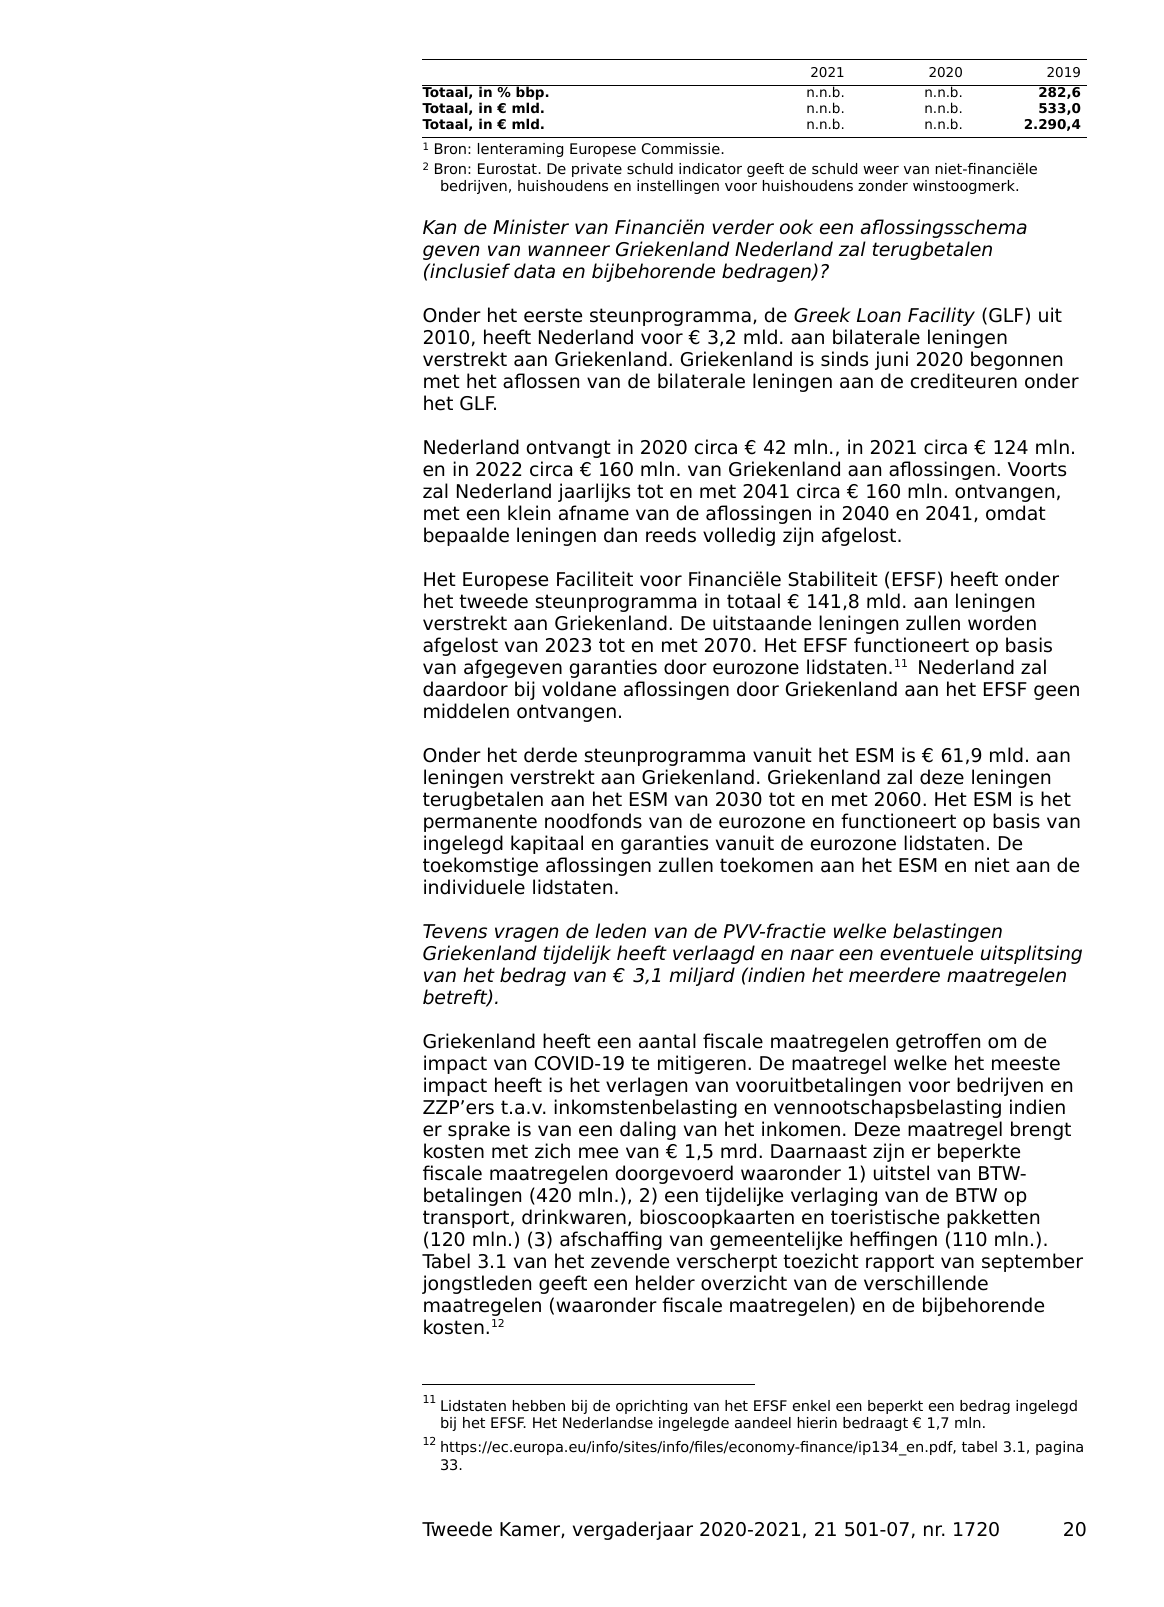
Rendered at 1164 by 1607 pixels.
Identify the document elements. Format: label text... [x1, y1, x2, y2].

table_cell 1 Bron: lenteraming Europese Commissie. 2 Bron: Eurostat. De private schuld indicator geeft de schuld weer van niet-financiële bedrijven, huishoudens en instellingen voor huishoudens zonder winstoogmerk. [422, 138, 1087, 194]
table_header 2019 [969, 60, 1087, 85]
text Tevens vragen de leden van de PVV-fractie welke belastingen Griekenland tijdelijk heeft verlaagd en naar een eventuele uitsplitsing van het bedrag van € 3,1 miljard (indien het meerdere maatregelen betreft). [422, 921, 1087, 1009]
text Nederland ontvangt in 2020 circa € 42 mln., in 2021 circa € 124 mln. en in 2022 circa € 160 mln. van Griekenland aan aflossingen. Voorts zal Nederland jaarlijks tot en met 2041 circa € 160 mln. ontvangen, met een klein afname van de aflossingen in 2040 en 2041, omdat bepaalde leningen dan reeds volledig zijn afgelost. [422, 437, 1087, 547]
table_cell Totaal, in € mld. [422, 117, 732, 137]
text Kan de Minister van Financiën verder ook een aflossingsschema geven van wanneer Griekenland Nederland zal terugbetalen (inclusief data en bijbehorende bedragen)? [422, 217, 1087, 283]
table_cell n.n.b. [732, 86, 850, 101]
table_header 2021 [732, 60, 850, 85]
table_header [422, 60, 732, 85]
text Lidstaten hebben bij de oprichting van het EFSF enkel een beperkt een bedrag ingelegd bij het EFSF. Het Nederlandse ingelegde aandeel hierin bedraagt € 1,7 mln. [422, 1393, 1087, 1432]
table_cell 282,6 [969, 86, 1087, 101]
table_cell n.n.b. [732, 101, 850, 117]
table_cell n.n.b. [850, 117, 968, 137]
table_header 2020 [850, 60, 968, 85]
table_cell Totaal, in € mld. [422, 101, 732, 117]
table_cell 2.290,4 [969, 117, 1087, 137]
text Onder het derde steunprogramma vanuit het ESM is € 61,9 mld. aan leningen verstrekt aan Griekenland. Griekenland zal deze leningen terugbetalen aan het ESM van 2030 tot en met 2060. Het ESM is het permanente noodfonds van de eurozone en functioneert op basis van ingelegd kapitaal en garanties vanuit de eurozone lidstaten. De toekomstige aflossingen zullen toekomen aan het ESM en niet aan de individuele lidstaten. [422, 745, 1087, 899]
text Griekenland heeft een aantal fiscale maatregelen getroffen om de impact van COVID-19 te mitigeren. De maatregel welke het meeste impact heeft is het verlagen van vooruitbetalingen voor bedrijven en ZZP’ers t.a.v. inkomstenbelasting en vennootschapsbelasting indien er sprake is van een daling van het inkomen. Deze maatregel brengt kosten met zich mee van € 1,5 mrd. Daarnaast zijn er beperkte fiscale maatregelen doorgevoerd waaronder 1) uitstel van BTW-betalingen (420 mln.), 2) een tijdelijke verlaging van de BTW op transport, drinkwaren, bioscoopkaarten en toeristische pakketten (120 mln.) (3) afschaffing van gemeentelijke heffingen (110 mln.). Tabel 3.1 van het zevende verscherpt toezicht rapport van september jongstleden geeft een helder overzicht van de verschillende maatregelen (waaronder fiscale maatregelen) en de bijbehorende kosten. [422, 1031, 1087, 1339]
text Onder het eerste steunprogramma, de Greek Loan Facility (GLF) uit 2010, heeft Nederland voor € 3,2 mld. aan bilaterale leningen verstrekt aan Griekenland. Griekenland is sinds juni 2020 begonnen met het aflossen van de bilaterale leningen aan de crediteuren onder het GLF. [422, 305, 1087, 415]
text https://ec.europa.eu/info/sites/info/files/economy-finance/ip134_en.pdf, tabel 3.1, pagina 33. [422, 1435, 1087, 1474]
table_cell n.n.b. [850, 86, 968, 101]
table_cell n.n.b. [732, 117, 850, 137]
text Het Europese Faciliteit voor Financiële Stabiliteit (EFSF) heeft onder het tweede steunprogramma in totaal € 141,8 mld. aan leningen verstrekt aan Griekenland. De uitstaande leningen zullen worden afgelost van 2023 tot en met 2070. Het EFSF functioneert op basis van afgegeven garanties door eurozone lidstaten. Nederland zal daardoor bij voldane aflossingen door Griekenland aan het EFSF geen middelen ontvangen. [422, 569, 1087, 723]
table_cell Totaal, in % bbp. [422, 86, 732, 101]
table_cell 533,0 [969, 101, 1087, 117]
table_cell n.n.b. [850, 101, 968, 117]
